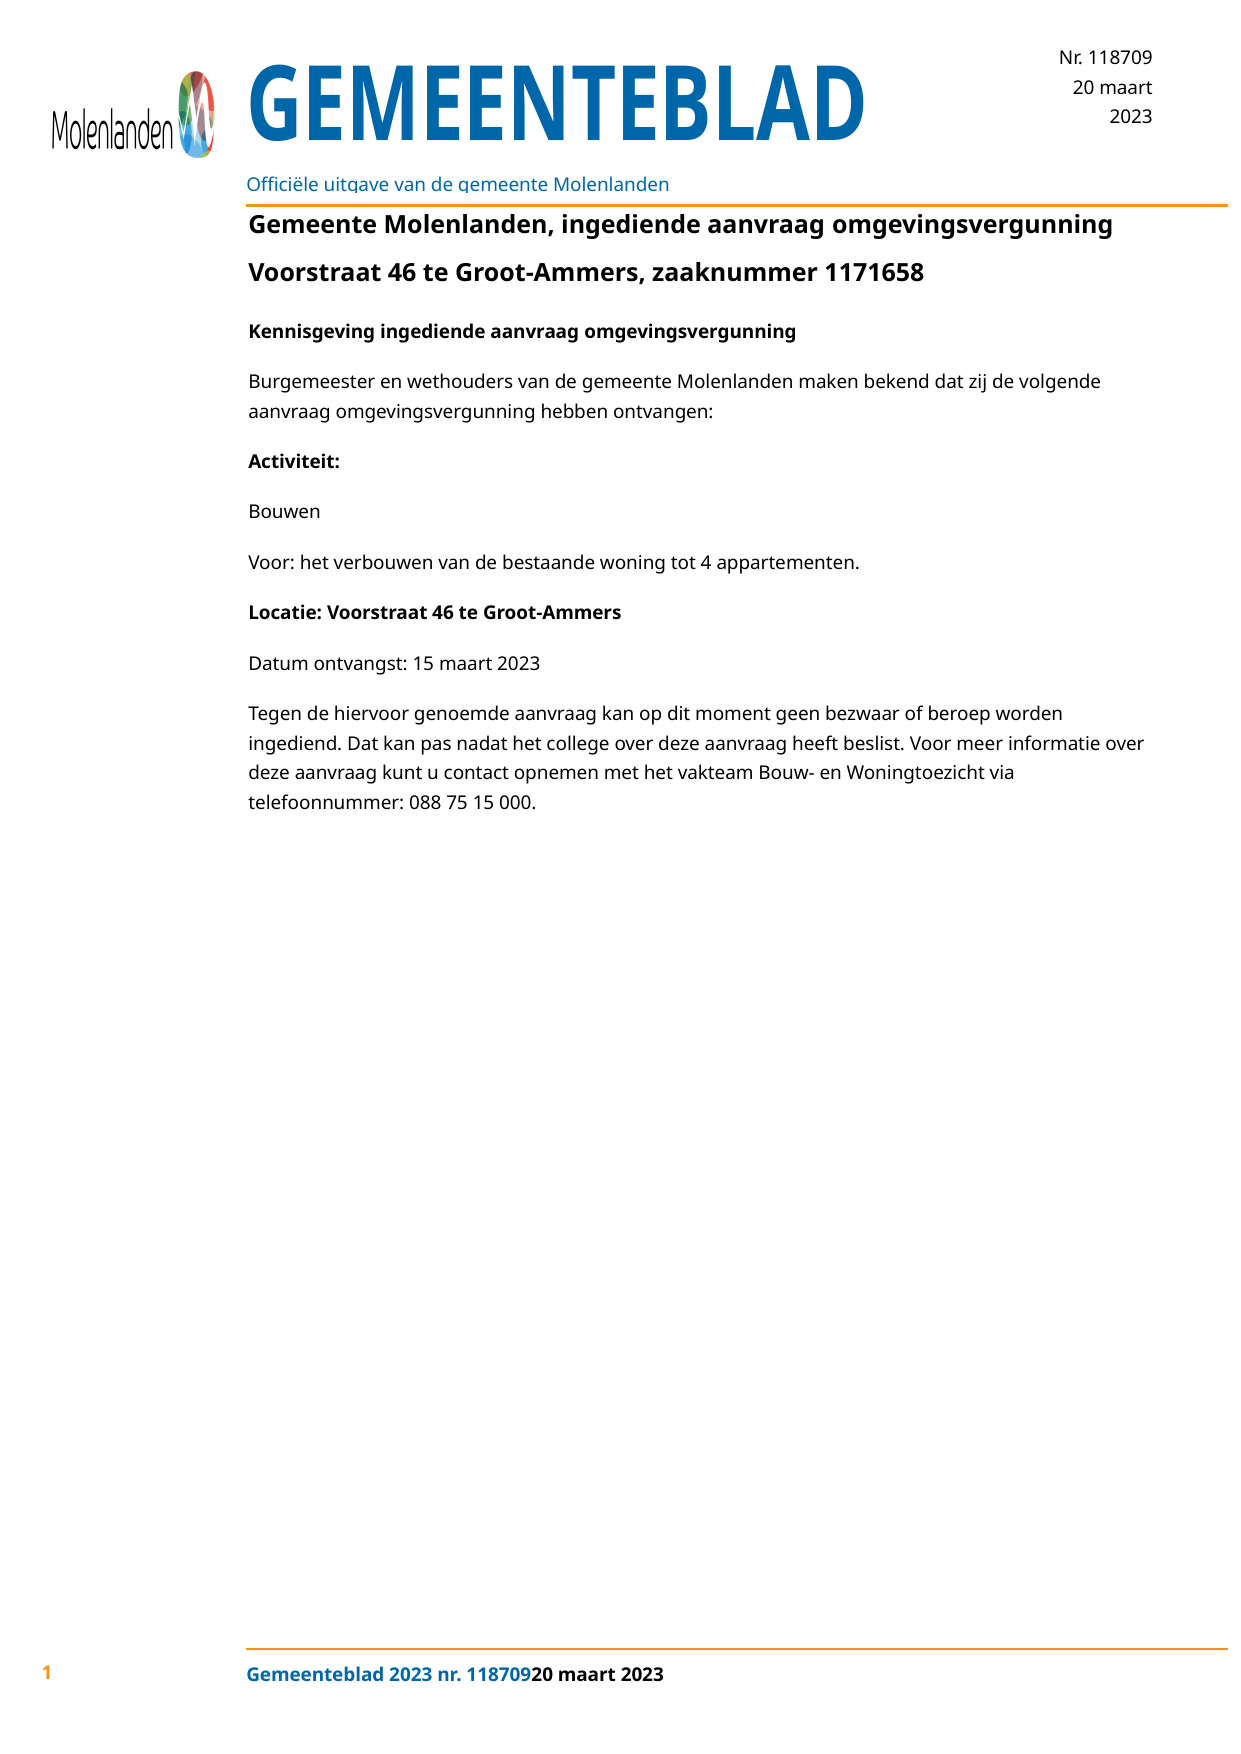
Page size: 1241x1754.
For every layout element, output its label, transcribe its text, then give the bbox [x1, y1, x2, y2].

text Locatie: Voorstraat 46 te Groot-Ammers [248, 599, 1152, 625]
text Kennisgeving ingediende aanvraag omgevingsvergunning [248, 318, 1152, 344]
text Burgemeester en wethouders van de gemeente Molenlanden maken bekend dat zij de volgende aanvraag omgevingsvergunning hebben ontvangen: [248, 368, 1152, 424]
text Datum ontvangst: 15 maart 2023 [248, 650, 1152, 676]
text Gemeente Molenlanden, ingediende aanvraag omgevingsvergunning Voorstraat 46 te Groot-Ammers, zaaknummer 1171658 [248, 207, 1152, 288]
text Activiteit: [248, 448, 1152, 474]
text Bouwen [248, 499, 1152, 524]
text Voor: het verbouwen van de bestaande woning tot 4 appartementen. [248, 549, 1152, 575]
picture [41, 47, 231, 172]
text Tegen de hiervoor genoemde aanvraag kan op dit moment geen bezwaar of beroep worden ingediend. Dat kan pas nadat het college over deze aanvraag heeft beslist. Voor meer informatie over deze aanvraag kunt u contact opnemen met het vakteam Bouw- en Woningtoezicht via telefoonnummer: 088 75 15 000. [248, 700, 1152, 815]
